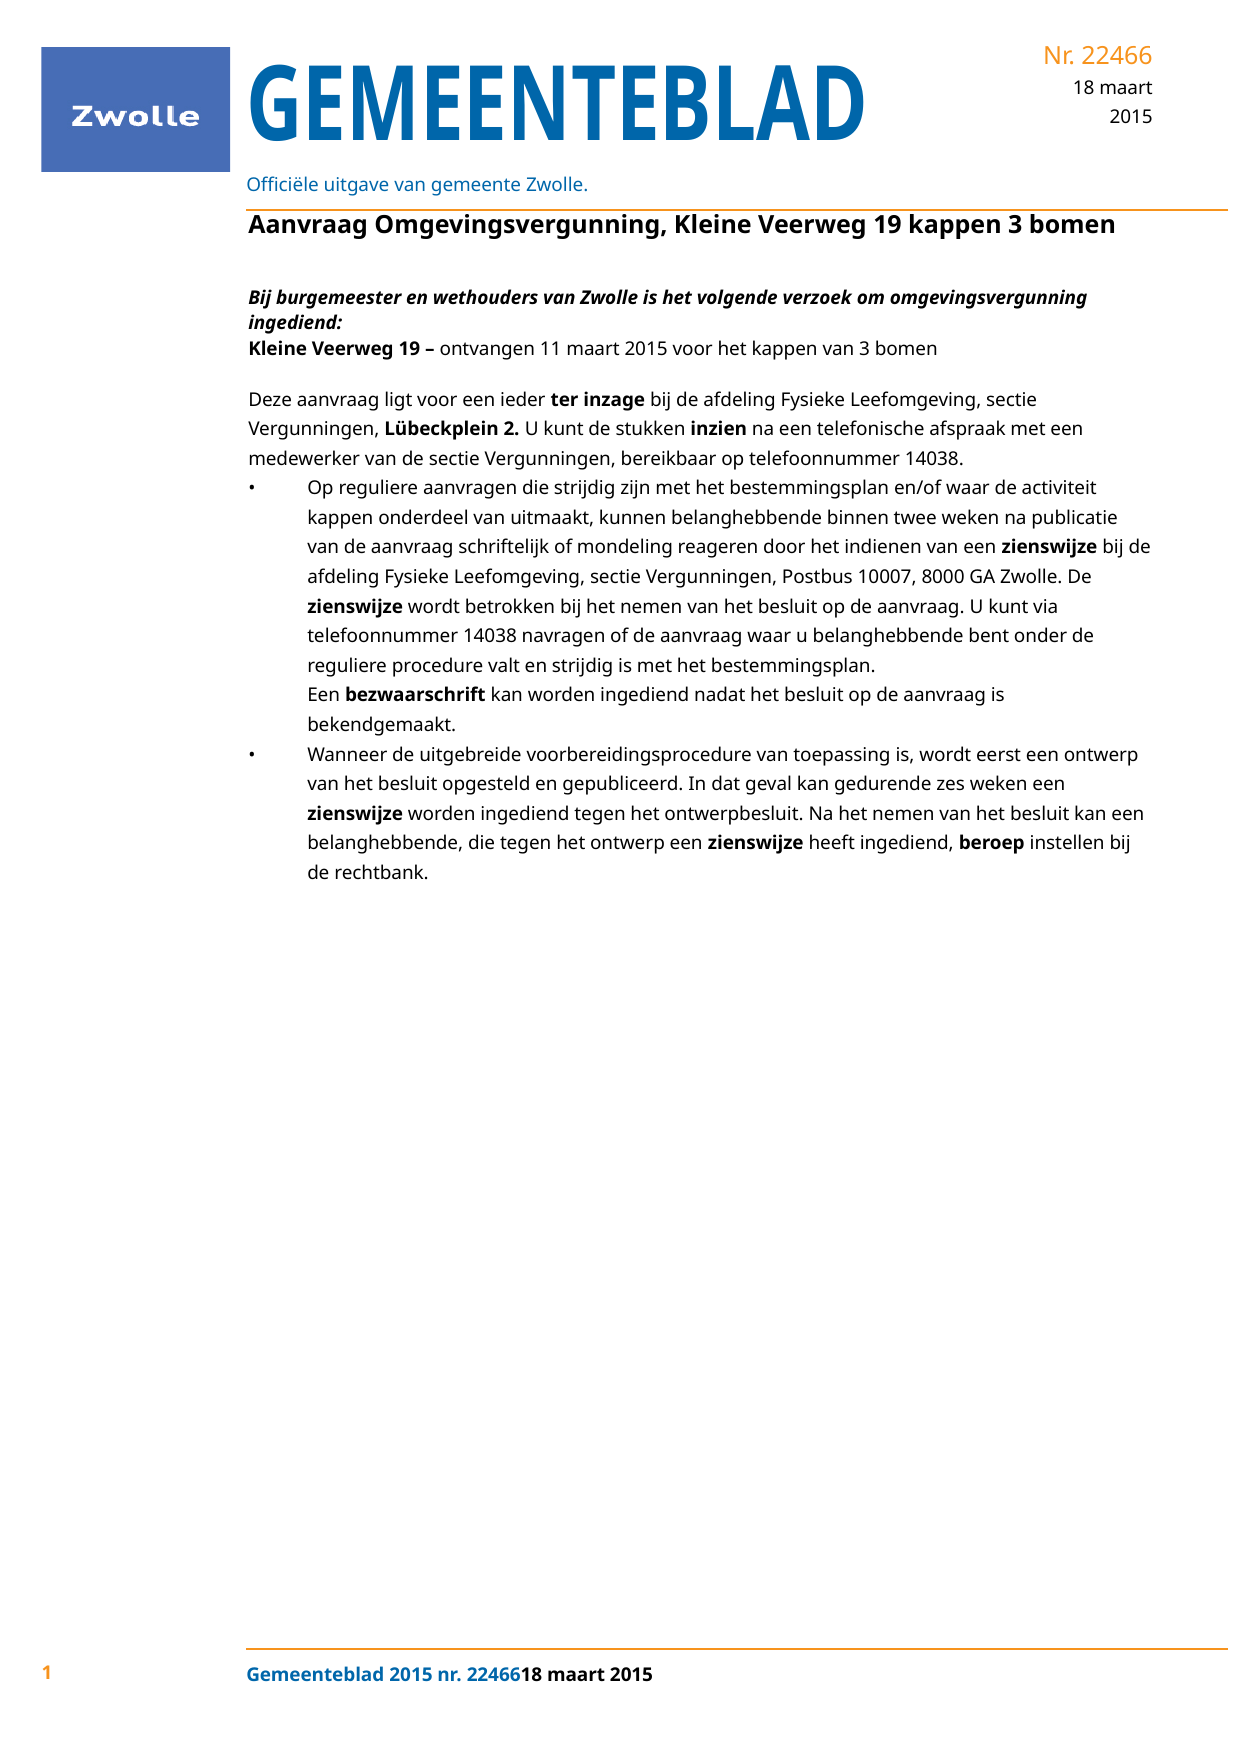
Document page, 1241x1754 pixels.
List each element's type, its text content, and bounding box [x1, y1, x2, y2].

text Deze aanvraag ligt voor een ieder ter inzage bij de afdeling Fysieke Leefomgeving, sectie Vergunningen, Lübeckplein 2. U kunt de stukken inzien na een telefonische afspraak met een medewerker van de sectie Vergunningen, bereikbaar op telefoonnummer 14038. [248, 386, 1152, 471]
list Wanneer de uitgebreide voorbereidingsprocedure van toepassing is, wordt eerst een ontwerp van het besluit opgesteld en gepubliceerd. In dat geval kan gedurende zes weken een zienswijze worden ingediend tegen het ontwerpbesluit. Na het nemen van het besluit kan een belanghebbende, die tegen het ontwerp een zienswijze heeft ingediend, beroep instellen bij de rechtbank. [248, 741, 1152, 885]
text Kleine Veerweg 19 – ontvangen 11 maart 2015 voor het kappen van 3 bomen [248, 335, 1152, 361]
text Bij burgemeester en wethouders van Zwolle is het volgende verzoek om omgevingsvergunning ingediend: [248, 284, 1152, 335]
picture [41, 47, 231, 172]
list Een bezwaarschrift kan worden ingediend nadat het besluit op de aanvraag is bekendgemaakt. [248, 682, 1152, 737]
list Op reguliere aanvragen die strijdig zijn met het bestemmingsplan en/of waar de activiteit kappen onderdeel van uitmaakt, kunnen belanghebbende binnen twee weken na publicatie van de aanvraag schriftelijk of mondeling reageren door het indienen van een zienswijze bij de afdeling Fysieke Leefomgeving, sectie Vergunningen, Postbus 10007, 8000 GA Zwolle. De zienswijze wordt betrokken bij het nemen van het besluit op de aanvraag. U kunt via telefoonnummer 14038 navragen of de aanvraag waar u belanghebbende bent onder de reguliere procedure valt en strijdig is met het bestemmingsplan. [248, 474, 1152, 678]
text Aanvraag Omgevingsvergunning, Kleine Veerweg 19 kappen 3 bomen [248, 211, 1152, 241]
